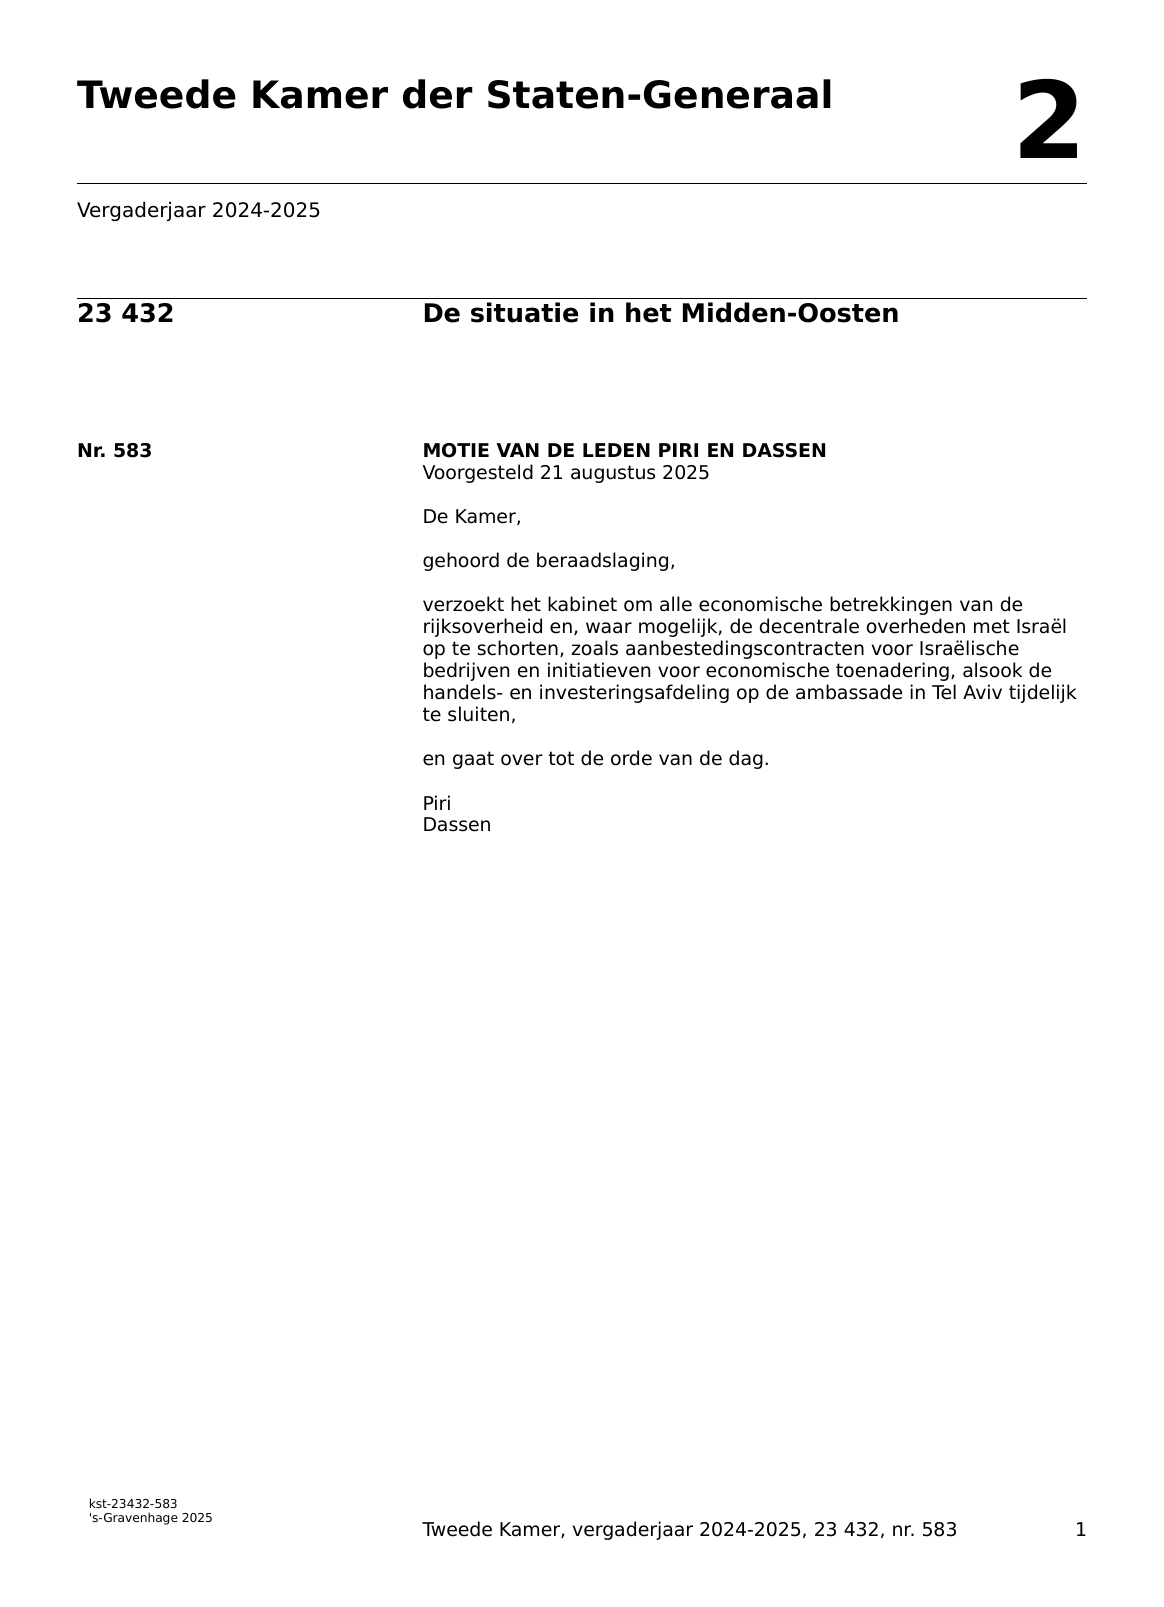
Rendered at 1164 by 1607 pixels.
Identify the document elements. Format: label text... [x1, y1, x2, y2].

text Piri [422, 792, 1087, 814]
subtitle 23 432 De situatie in het Midden-Oosten [77, 299, 1087, 329]
text 's-Gravenhage 2025 [88, 1511, 323, 1525]
text en gaat over tot de orde van de dag. [422, 748, 1087, 770]
table_cell Vergaderjaar 2024-2025 [77, 184, 1087, 298]
text Dassen [422, 814, 1087, 836]
text kst-23432-583 [88, 1497, 323, 1511]
table_header Tweede Kamer der Staten-Generaal [77, 59, 886, 183]
text De Kamer, [422, 506, 1087, 528]
text gehoord de beraadslaging, [422, 550, 1087, 572]
text Voorgesteld 21 augustus 2025 [422, 462, 1087, 484]
text verzoekt het kabinet om alle economische betrekkingen van de rijksoverheid en, waar mogelijk, de decentrale overheden met Israël op te schorten, zoals aanbestedingscontracten voor Israëlische bedrijven en initiatieven voor economische toenadering, alsook de handels- en investeringsafdeling op de ambassade in Tel Aviv tijdelijk te sluiten, [422, 594, 1087, 726]
table_header 2 [886, 59, 1087, 183]
subtitle Nr. 583 MOTIE VAN DE LEDEN PIRI EN DASSEN [77, 440, 1087, 462]
